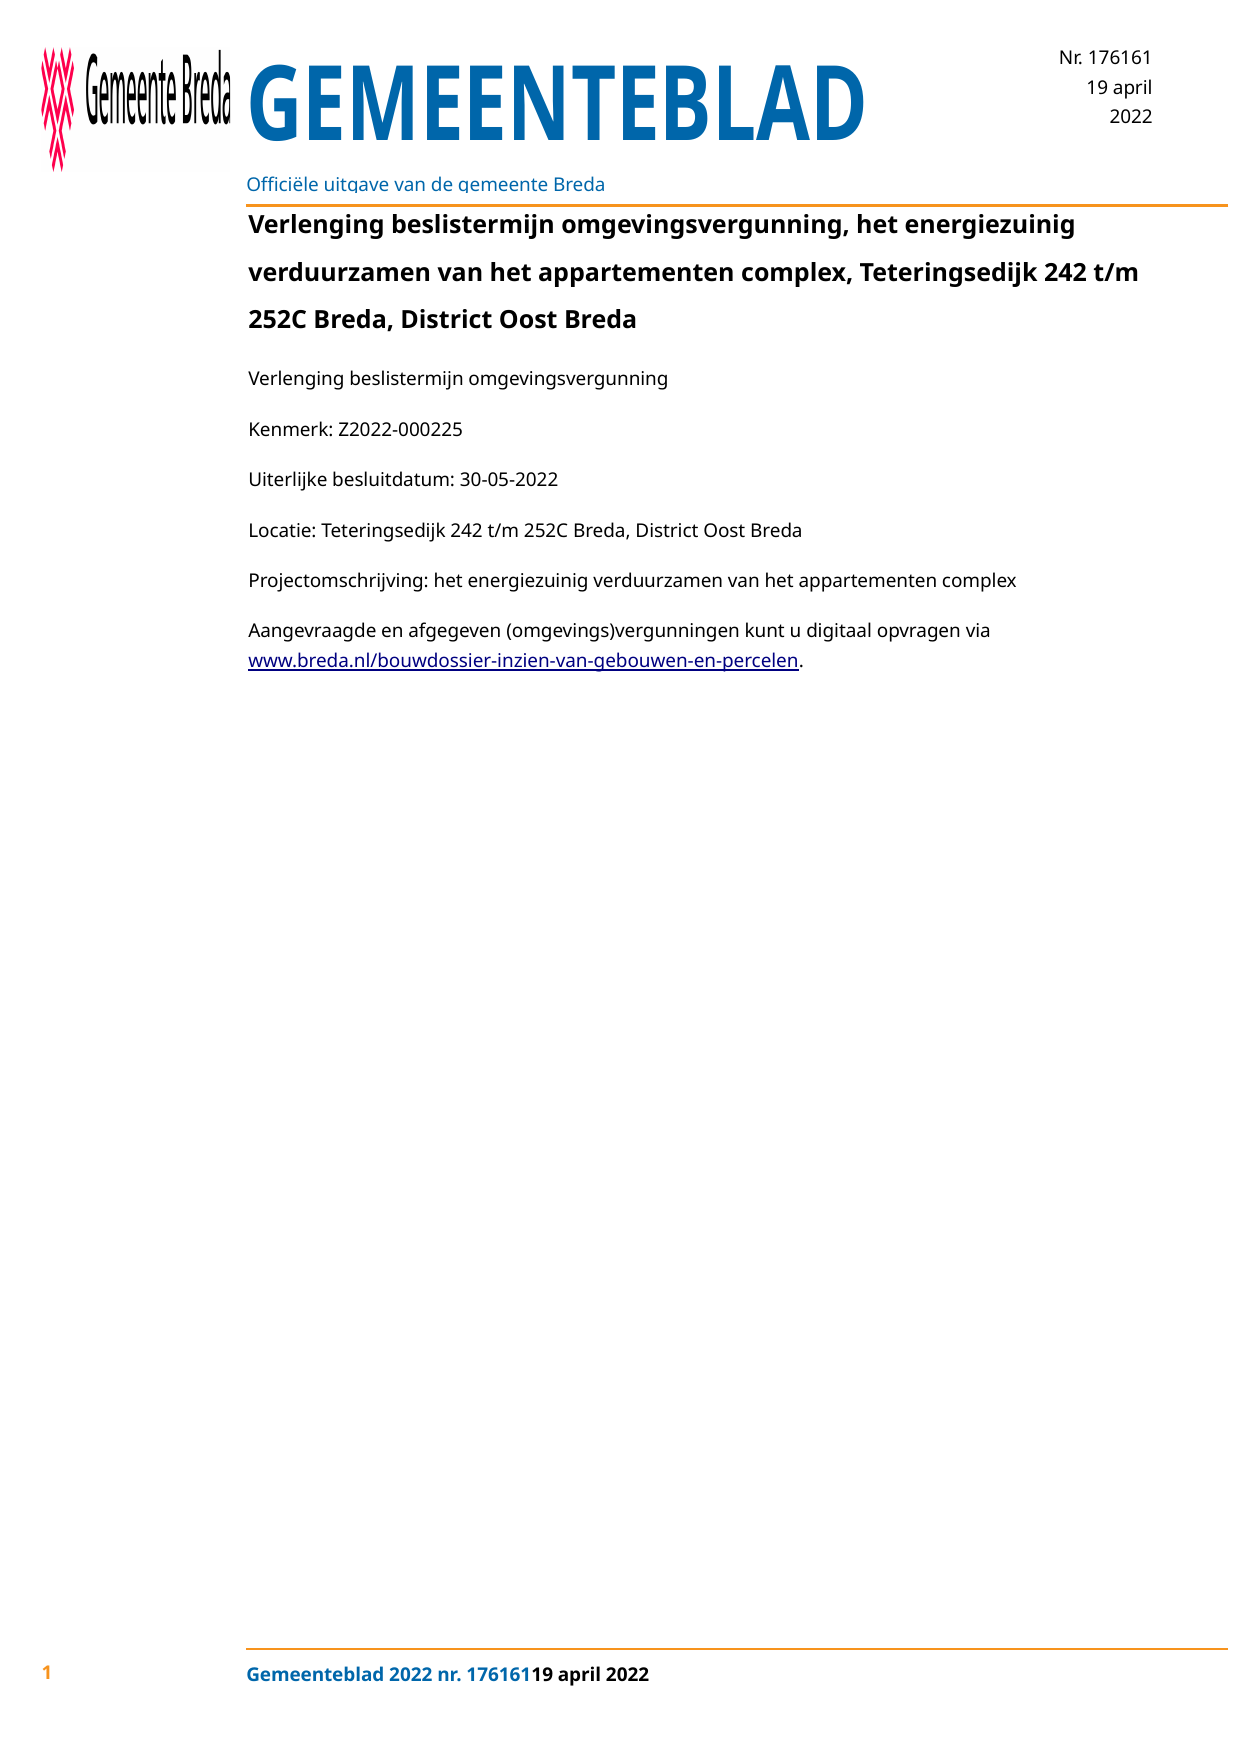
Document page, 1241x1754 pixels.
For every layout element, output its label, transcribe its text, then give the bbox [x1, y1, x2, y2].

text Verlenging beslistermijn omgevingsvergunning, het energiezuinig verduurzamen van het appartementen complex, Teteringsedijk 242 t/m 252C Breda, District Oost Breda [248, 207, 1152, 336]
text Kenmerk: Z2022-000225 [248, 416, 1152, 442]
text Locatie: Teteringsedijk 242 t/m 252C Breda, District Oost Breda [248, 517, 1152, 542]
text Aangevraagde en afgegeven (omgevings)vergunningen kunt u digitaal opvragen via www.breda.nl/bouwdossier-inzien-van-gebouwen-en-percelen. [248, 618, 1152, 673]
picture [41, 47, 231, 172]
text Projectomschrijving: het energiezuinig verduurzamen van het appartementen complex [248, 567, 1152, 593]
text Verlenging beslistermijn omgevingsvergunning [248, 366, 1152, 391]
text Uiterlijke besluitdatum: 30-05-2022 [248, 466, 1152, 492]
